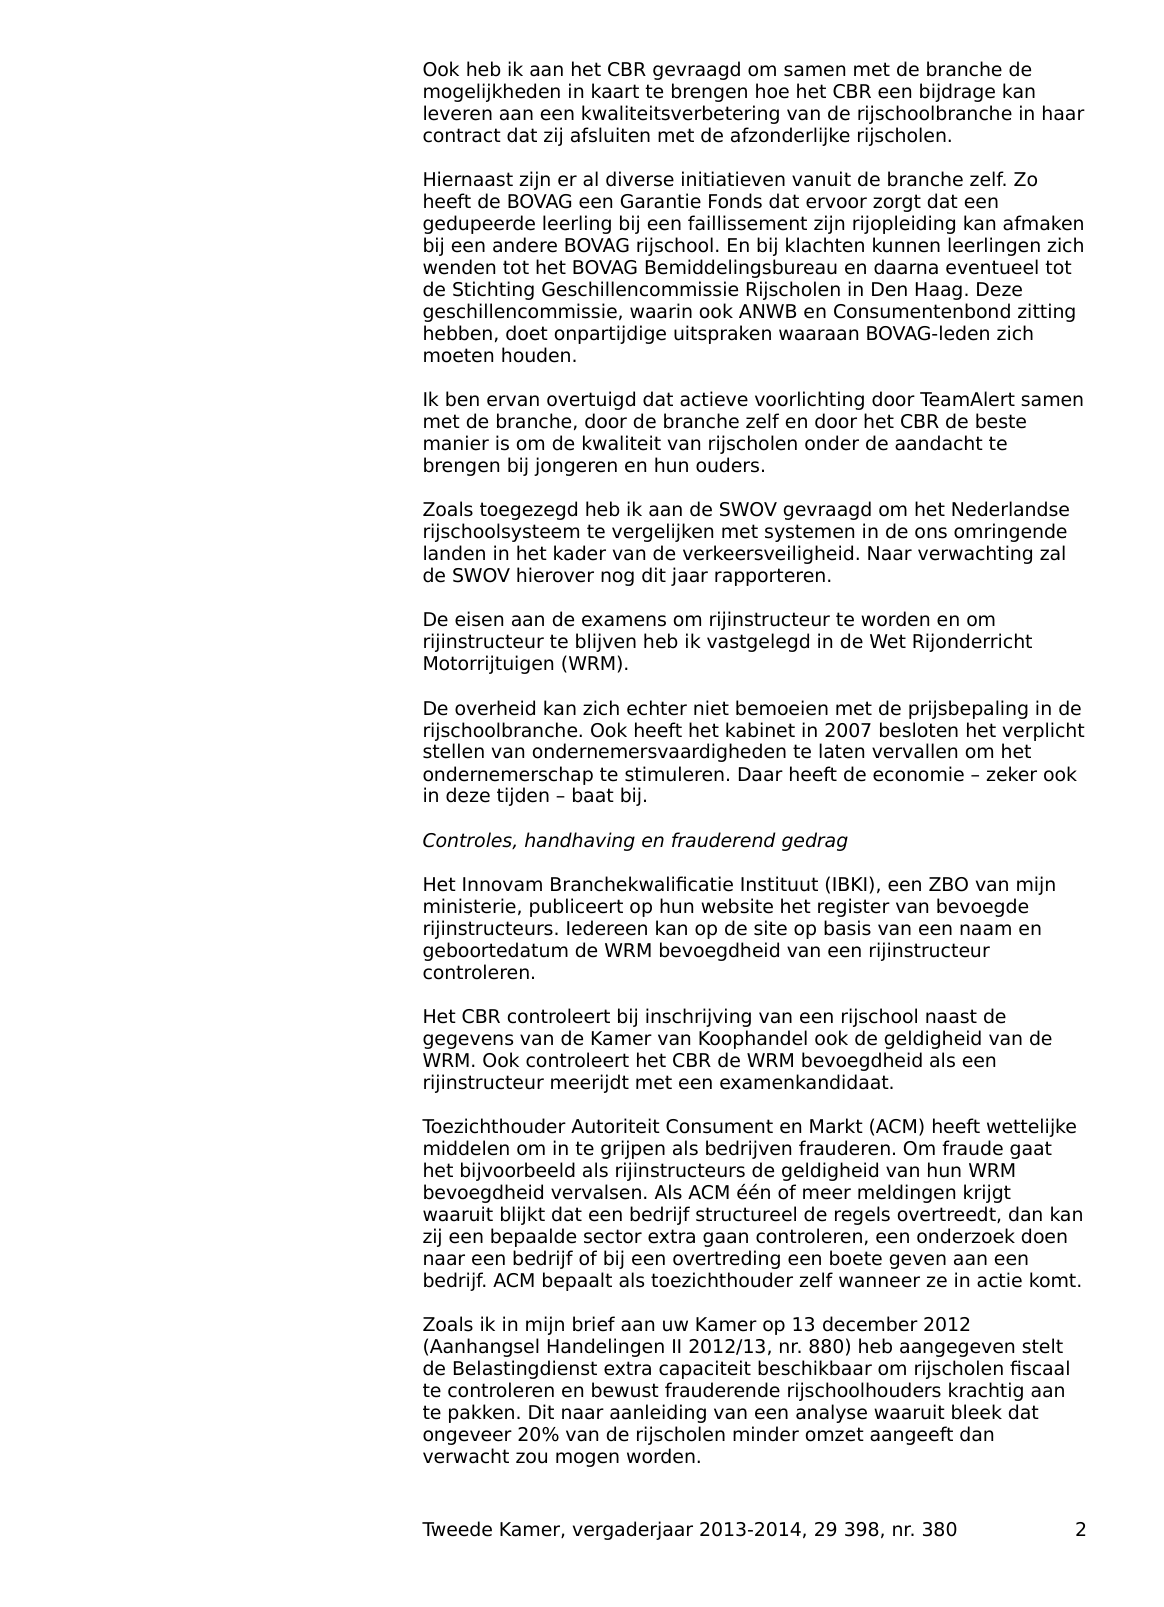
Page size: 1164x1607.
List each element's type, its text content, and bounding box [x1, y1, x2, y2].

text De overheid kan zich echter niet bemoeien met de prijsbepaling in de rijschoolbranche. Ook heeft het kabinet in 2007 besloten het verplicht stellen van ondernemersvaardigheden te laten vervallen om het ondernemerschap te stimuleren. Daar heeft de economie – zeker ook in deze tijden – baat bij. [422, 697, 1087, 807]
text Hiernaast zijn er al diverse initiatieven vanuit de branche zelf. Zo heeft de BOVAG een Garantie Fonds dat ervoor zorgt dat een gedupeerde leerling bij een faillissement zijn rijopleiding kan afmaken bij een andere BOVAG rijschool. En bij klachten kunnen leerlingen zich wenden tot het BOVAG Bemiddelingsbureau en daarna eventueel tot de Stichting Geschillencommissie Rijscholen in Den Haag. Deze geschillencommissie, waarin ook ANWB en Consumentenbond zitting hebben, doet onpartijdige uitspraken waaraan BOVAG-leden zich moeten houden. [422, 169, 1087, 367]
text Het Innovam Branchekwalificatie Instituut (IBKI), een ZBO van mijn ministerie, publiceert op hun website het register van bevoegde rijinstructeurs. Iedereen kan op de site op basis van een naam en geboortedatum de WRM bevoegdheid van een rijinstructeur controleren. [422, 874, 1087, 984]
text Ik ben ervan overtuigd dat actieve voorlichting door TeamAlert samen met de branche, door de branche zelf en door het CBR de beste manier is om de kwaliteit van rijscholen onder de aandacht te brengen bij jongeren en hun ouders. [422, 389, 1087, 477]
text Het CBR controleert bij inschrijving van een rijschool naast de gegevens van de Kamer van Koophandel ook de geldigheid van de WRM. Ook controleert het CBR de WRM bevoegdheid als een rijinstructeur meerijdt met een examenkandidaat. [422, 1006, 1087, 1094]
text Ook heb ik aan het CBR gevraagd om samen met de branche de mogelijkheden in kaart te brengen hoe het CBR een bijdrage kan leveren aan een kwaliteitsverbetering van de rijschoolbranche in haar contract dat zij afsluiten met de afzonderlijke rijscholen. [422, 59, 1087, 147]
text Zoals toegezegd heb ik aan de SWOV gevraagd om het Nederlandse rijschoolsysteem te vergelijken met systemen in de ons omringende landen in het kader van de verkeersveiligheid. Naar verwachting zal de SWOV hierover nog dit jaar rapporteren. [422, 499, 1087, 587]
text Zoals ik in mijn brief aan uw Kamer op 13 december 2012 (Aanhangsel Handelingen II 2012/13, nr. 880) heb aangegeven stelt de Belastingdienst extra capaciteit beschikbaar om rijscholen fiscaal te controleren en bewust frauderende rijschoolhouders krachtig aan te pakken. Dit naar aanleiding van een analyse waaruit bleek dat ongeveer 20% van de rijscholen minder omzet aangeeft dan verwacht zou mogen worden. [422, 1314, 1087, 1468]
text Toezichthouder Autoriteit Consument en Markt (ACM) heeft wettelijke middelen om in te grijpen als bedrijven frauderen. Om fraude gaat het bijvoorbeeld als rijinstructeurs de geldigheid van hun WRM bevoegdheid vervalsen. Als ACM één of meer meldingen krijgt waaruit blijkt dat een bedrijf structureel de regels overtreedt, dan kan zij een bepaalde sector extra gaan controleren, een onderzoek doen naar een bedrijf of bij een overtreding een boete geven aan een bedrijf. ACM bepaalt als toezichthouder zelf wanneer ze in actie komt. [422, 1116, 1087, 1292]
text De eisen aan de examens om rijinstructeur te worden en om rijinstructeur te blijven heb ik vastgelegd in de Wet Rijonderricht Motorrijtuigen (WRM). [422, 609, 1087, 675]
subtitle Controles, handhaving en frauderend gedrag [422, 829, 1087, 852]
